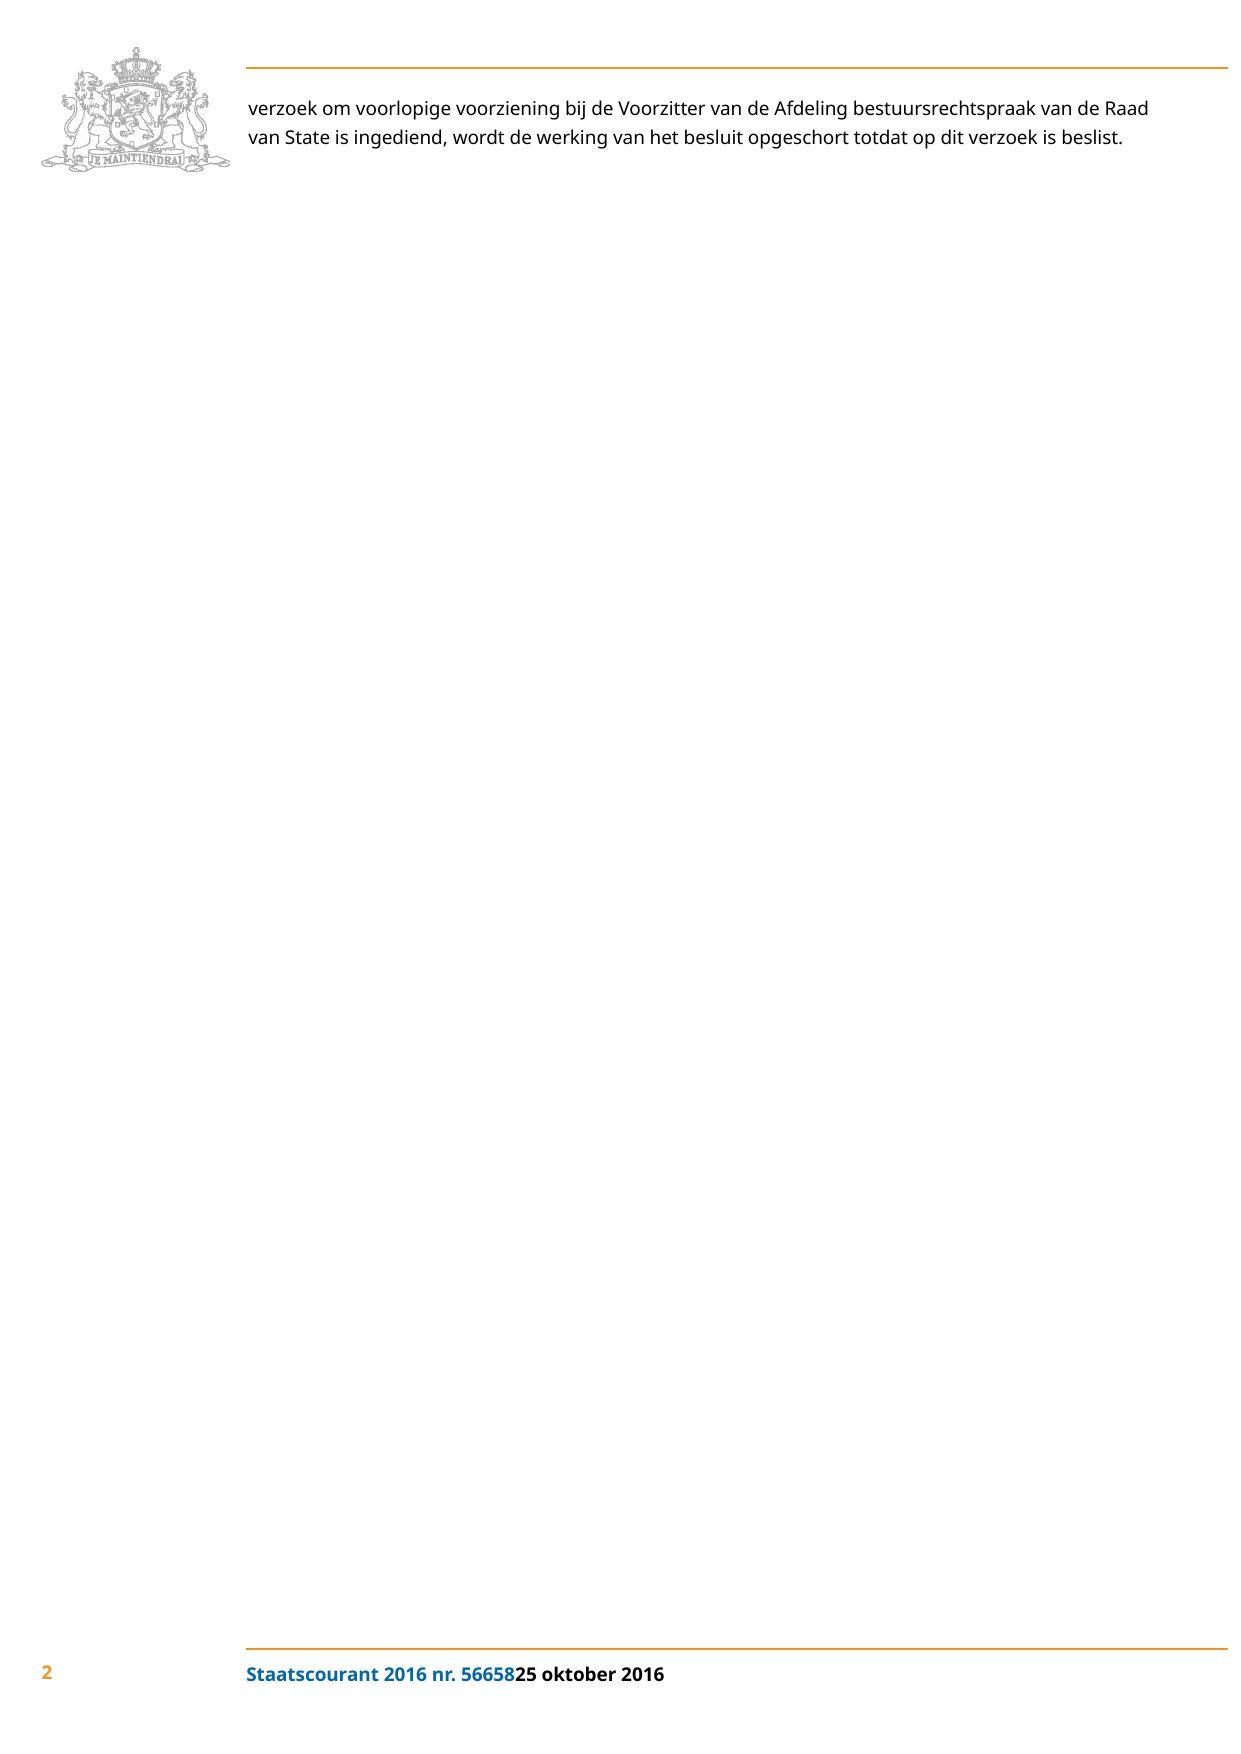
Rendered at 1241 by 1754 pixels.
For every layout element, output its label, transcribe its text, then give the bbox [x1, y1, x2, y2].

picture [41, 47, 231, 172]
text verzoek om voorlopige voorziening bij de Voorzitter van de Afdeling bestuursrechtspraak van de Raad van State is ingediend, wordt de werking van het besluit opgeschort totdat op dit verzoek is beslist. [248, 95, 1152, 150]
